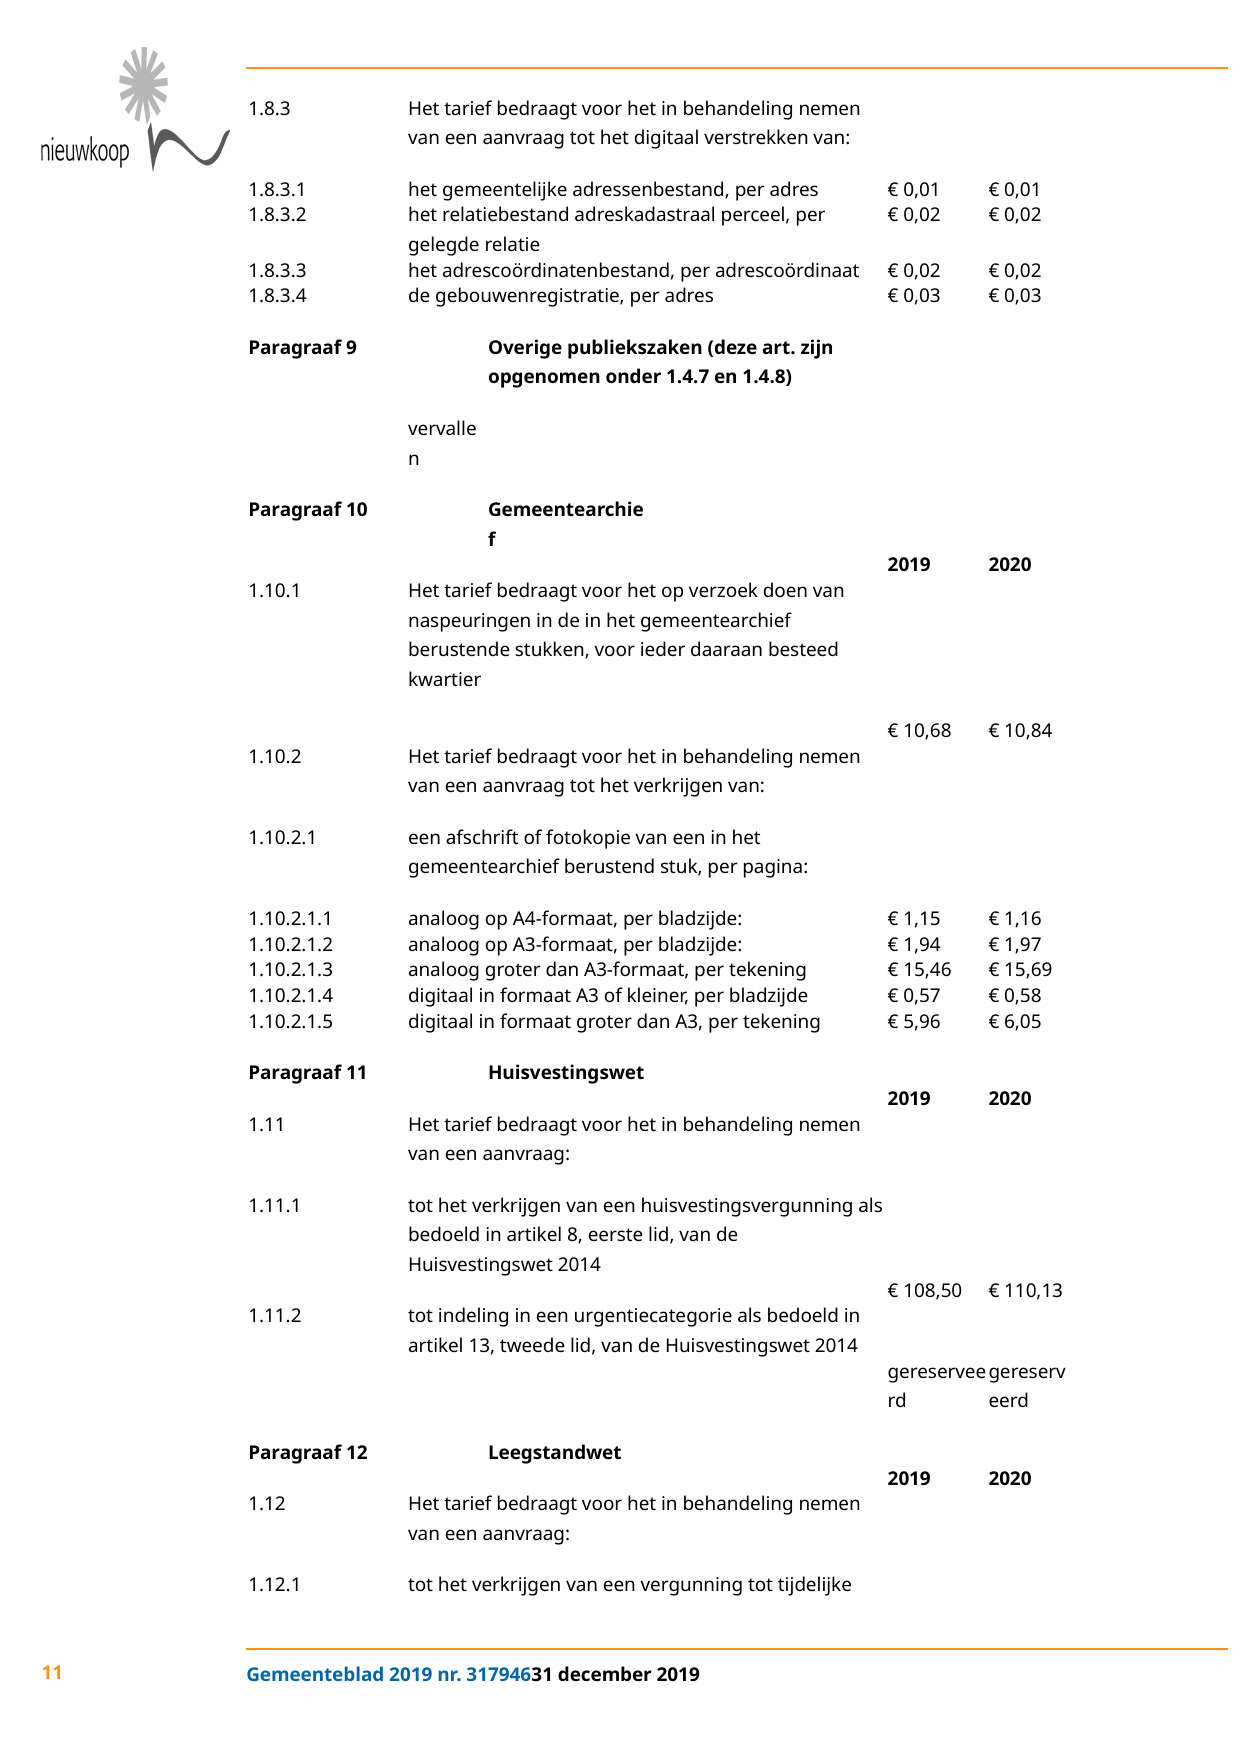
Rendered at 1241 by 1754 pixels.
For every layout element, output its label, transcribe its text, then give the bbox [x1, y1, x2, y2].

table_cell [248, 1166, 328, 1192]
table_cell 1.8.3.1 [248, 176, 408, 202]
table_cell [648, 1034, 728, 1059]
table_cell [728, 1465, 807, 1491]
table_cell [248, 880, 328, 905]
table_cell € 0,03 [988, 283, 1072, 308]
table_cell [248, 470, 328, 496]
table_cell [488, 470, 568, 496]
table_cell [408, 692, 887, 717]
table_cell [888, 1060, 988, 1085]
table_cell € 0,02 [988, 202, 1072, 257]
table_cell [988, 1572, 1072, 1597]
table_cell € 0,01 [888, 176, 988, 202]
table_cell [988, 1413, 1072, 1439]
table_cell [648, 1085, 728, 1111]
table_cell [408, 1546, 887, 1572]
table_cell [888, 334, 988, 389]
table_cell [988, 150, 1072, 176]
table_cell [888, 577, 988, 692]
table_cell [988, 1303, 1072, 1358]
table_cell [328, 1465, 408, 1491]
table_cell [988, 1166, 1072, 1192]
table_cell [808, 283, 887, 308]
table_cell [808, 551, 887, 577]
table_cell [248, 1465, 328, 1491]
table_cell gereserveerd [988, 1358, 1072, 1413]
table_cell een afschrift of fotokopie van een in het gemeentearchief berustend stuk, per pagina: [408, 824, 887, 879]
table_cell Paragraaf 12 [248, 1439, 488, 1465]
table_cell [888, 1439, 988, 1465]
table_cell [408, 470, 488, 496]
table_cell [328, 692, 408, 717]
table_cell Overige publiekszaken (deze art. zijn opgenomen onder 1.4.7 en 1.4.8) [488, 334, 887, 389]
table_cell [648, 470, 728, 496]
table_cell [408, 1358, 887, 1413]
table_cell [648, 308, 728, 334]
table_cell [328, 308, 408, 334]
table_cell [888, 1413, 988, 1439]
table_cell 1.10.2.1.5 [248, 1008, 408, 1034]
table_cell [328, 389, 408, 415]
table_cell [988, 1192, 1072, 1277]
table_cell 2020 [988, 1465, 1072, 1491]
table_cell [328, 1358, 408, 1413]
table_cell [328, 1166, 408, 1192]
picture [41, 47, 231, 172]
table_cell [328, 415, 408, 470]
table_cell [988, 334, 1072, 389]
table_cell [648, 1060, 728, 1085]
table_cell [408, 551, 488, 577]
table_cell € 0,02 [888, 202, 988, 257]
table_cell 1.8.3.3 [248, 257, 408, 283]
table_cell € 0,02 [988, 257, 1072, 283]
table_cell [248, 150, 328, 176]
table_cell € 5,96 [888, 1008, 988, 1034]
table_cell [988, 470, 1072, 496]
table_cell 1.10.2.1.3 [248, 957, 408, 982]
table_cell € 110,13 [988, 1277, 1072, 1303]
table_cell [888, 308, 988, 334]
table_cell [488, 1413, 568, 1439]
table_cell [488, 415, 568, 470]
table_cell [328, 1085, 408, 1111]
table_cell [988, 1546, 1072, 1572]
table_cell [248, 308, 328, 334]
table_cell [888, 799, 988, 824]
table_cell Het tarief bedraagt voor het in behandeling nemen van een aanvraag tot het digitaal verstrekken van: [408, 95, 887, 150]
table_cell [728, 551, 807, 577]
table_cell [728, 415, 807, 470]
table_cell [728, 496, 807, 551]
table_cell [808, 496, 887, 551]
table_cell [248, 718, 328, 743]
table_cell [988, 1034, 1072, 1059]
table_cell [328, 1034, 408, 1059]
table_cell [248, 389, 328, 415]
table_cell [408, 1465, 488, 1491]
table_cell [988, 415, 1072, 470]
table_cell [248, 799, 328, 824]
table_cell [988, 692, 1072, 717]
table_cell [248, 1546, 328, 1572]
table_cell [888, 1111, 988, 1166]
table_cell [328, 1546, 408, 1572]
table_cell [988, 308, 1072, 334]
table_cell analoog op A3-formaat, per bladzijde: [408, 931, 887, 957]
table_cell [248, 1413, 328, 1439]
table_cell [988, 389, 1072, 415]
table_cell [328, 150, 408, 176]
table_cell € 0,58 [988, 983, 1072, 1008]
table_cell [568, 1034, 648, 1059]
table_cell [648, 1439, 728, 1465]
table_cell [808, 1085, 887, 1111]
table_cell [988, 799, 1072, 824]
table_cell [888, 1491, 988, 1546]
table_cell tot indeling in een urgentiecategorie als bedoeld in artikel 13, tweede lid, van de Huisvestingswet 2014 [408, 1303, 887, 1358]
table_cell 1.12 [248, 1491, 408, 1546]
table_cell Het tarief bedraagt voor het in behandeling nemen van een aanvraag: [408, 1111, 887, 1166]
table_cell [488, 1034, 568, 1059]
table_cell Gemeentearchief [488, 496, 648, 551]
table_cell 1.8.3 [248, 95, 408, 150]
table_cell [888, 1546, 988, 1572]
table_cell Paragraaf 9 [248, 334, 488, 389]
table_cell € 0,02 [888, 257, 988, 283]
table_cell [728, 1034, 807, 1059]
table_cell [728, 1439, 807, 1465]
table_cell [988, 824, 1072, 879]
table_cell 1.12.1 [248, 1572, 408, 1597]
table_cell [648, 551, 728, 577]
table_cell Paragraaf 11 [248, 1060, 488, 1085]
table_cell [408, 1085, 488, 1111]
table_cell 2019 [888, 1465, 988, 1491]
table_cell [488, 308, 568, 334]
table_cell [648, 415, 728, 470]
table_cell 1.11.1 [248, 1192, 408, 1277]
table_cell digitaal in formaat groter dan A3, per tekening [408, 1008, 887, 1034]
table_cell [728, 283, 807, 308]
table_cell 1.10.2.1.1 [248, 905, 408, 931]
table_cell 2019 [888, 1085, 988, 1111]
table_cell [488, 1085, 568, 1111]
table_cell [328, 1277, 408, 1303]
table_cell [888, 95, 988, 150]
table_cell [988, 95, 1072, 150]
table_cell € 10,68 [888, 718, 988, 743]
table_cell [648, 496, 728, 551]
table_cell [408, 308, 488, 334]
table_cell € 6,05 [988, 1008, 1072, 1034]
table_cell tot het verkrijgen van een huisvestingsvergunning als bedoeld in artikel 8, eerste lid, van de Huisvestingswet 2014 [408, 1192, 887, 1277]
table_cell tot het verkrijgen van een vergunning tot tijdelijke [408, 1572, 887, 1597]
table_cell [568, 308, 648, 334]
table_cell [648, 1413, 728, 1439]
table_cell [808, 470, 887, 496]
table_cell gereserveerd [888, 1358, 988, 1413]
table_cell € 15,69 [988, 957, 1072, 982]
table_cell [488, 551, 568, 577]
table_cell [988, 1491, 1072, 1546]
table_cell [988, 1111, 1072, 1166]
table_cell [328, 880, 408, 905]
table_cell € 15,46 [888, 957, 988, 982]
table_cell [808, 1465, 887, 1491]
table_cell [248, 1085, 328, 1111]
table_cell 1.11.2 [248, 1303, 408, 1358]
table_cell [888, 1572, 988, 1597]
table_cell 1.10.2.1 [248, 824, 408, 879]
table_cell [408, 1277, 887, 1303]
table_cell [408, 1413, 488, 1439]
table_cell [808, 1439, 887, 1465]
table_cell [988, 577, 1072, 692]
table_cell [568, 1085, 648, 1111]
table_cell 1.11 [248, 1111, 408, 1166]
table_cell € 1,16 [988, 905, 1072, 931]
table_cell 1.8.3.4 [248, 283, 408, 308]
table_cell Het tarief bedraagt voor het in behandeling nemen van een aanvraag tot het verkrijgen van: [408, 743, 887, 798]
table_cell [988, 880, 1072, 905]
table_cell Paragraaf 10 [248, 496, 488, 551]
table_cell 1.10.2.1.2 [248, 931, 408, 957]
table_cell vervallen [408, 415, 488, 470]
table_cell [328, 718, 408, 743]
table_cell [728, 308, 807, 334]
table_cell 2020 [988, 1085, 1072, 1111]
table_cell [808, 1060, 887, 1085]
table_cell [728, 1060, 807, 1085]
table_cell [888, 150, 988, 176]
table_cell [808, 1034, 887, 1059]
table_cell [568, 1465, 648, 1491]
table_cell [568, 1413, 648, 1439]
table_cell [408, 1166, 887, 1192]
table_cell [888, 415, 988, 470]
table_cell [408, 389, 488, 415]
table_cell € 0,03 [888, 283, 988, 308]
table_cell [988, 1060, 1072, 1085]
table_cell [888, 1192, 988, 1277]
table_cell [988, 1439, 1072, 1465]
table_cell het relatiebestand adreskadastraal perceel, per gelegde relatie [408, 202, 887, 257]
table_cell [888, 880, 988, 905]
table_cell de gebouwenregistratie, per adres [408, 283, 728, 308]
table_cell [408, 799, 887, 824]
table_cell [988, 743, 1072, 798]
table_cell [488, 1465, 568, 1491]
table_cell [568, 551, 648, 577]
table_cell [888, 389, 988, 415]
table_cell [808, 1413, 887, 1439]
table_cell analoog groter dan A3-formaat, per tekening [408, 957, 887, 982]
table_cell Huisvestingswet [488, 1060, 648, 1085]
table_cell [328, 1413, 408, 1439]
table_cell Het tarief bedraagt voor het in behandeling nemen van een aanvraag: [408, 1491, 887, 1546]
table_cell [888, 496, 988, 551]
table_cell [888, 1166, 988, 1192]
table_cell digitaal in formaat A3 of kleiner, per bladzijde [408, 983, 887, 1008]
table_cell [728, 1085, 807, 1111]
table_cell € 0,57 [888, 983, 988, 1008]
table_cell analoog op A4-formaat, per bladzijde: [408, 905, 887, 931]
table_cell [808, 308, 887, 334]
table_cell 2020 [988, 551, 1072, 577]
table_cell € 10,84 [988, 718, 1072, 743]
table_cell [568, 470, 648, 496]
table_cell [888, 692, 988, 717]
table_cell het adrescoördinatenbestand, per adrescoördinaat [408, 257, 887, 283]
table_cell € 1,94 [888, 931, 988, 957]
table_cell [408, 880, 887, 905]
table_cell [728, 470, 807, 496]
table_cell [888, 743, 988, 798]
table_cell € 108,50 [888, 1277, 988, 1303]
table_cell 1.8.3.2 [248, 202, 408, 257]
table_cell het gemeentelijke adressenbestand, per adres [408, 176, 887, 202]
table_cell 2019 [888, 551, 988, 577]
table_cell [408, 1034, 488, 1059]
table_cell [248, 1034, 328, 1059]
table_cell € 1,15 [888, 905, 988, 931]
table_cell [988, 496, 1072, 551]
table_cell Leegstandwet [488, 1439, 648, 1465]
table_cell 1.10.2.1.4 [248, 983, 408, 1008]
table_cell [248, 415, 328, 470]
table_cell [408, 150, 887, 176]
table_cell [888, 470, 988, 496]
table_cell [248, 692, 328, 717]
table_cell [248, 551, 328, 577]
table_cell 1.10.2 [248, 743, 408, 798]
table_cell [648, 1465, 728, 1491]
table_cell € 1,97 [988, 931, 1072, 957]
table_cell Het tarief bedraagt voor het op verzoek doen van naspeuringen in de in het gemeentearchief berustende stukken, voor ieder daaraan besteed kwartier [408, 577, 887, 692]
table_cell € 0,01 [988, 176, 1072, 202]
table_cell [888, 1034, 988, 1059]
table_cell [248, 1277, 328, 1303]
table_cell [488, 389, 887, 415]
table_cell [888, 824, 988, 879]
table_cell 1.10.1 [248, 577, 408, 692]
table_cell [248, 1358, 328, 1413]
table_cell [328, 470, 408, 496]
table_cell [328, 799, 408, 824]
table_cell [808, 415, 887, 470]
table_cell [328, 551, 408, 577]
table_cell [888, 1303, 988, 1358]
table_cell [408, 718, 887, 743]
table_cell [728, 1413, 807, 1439]
table_cell [568, 415, 648, 470]
